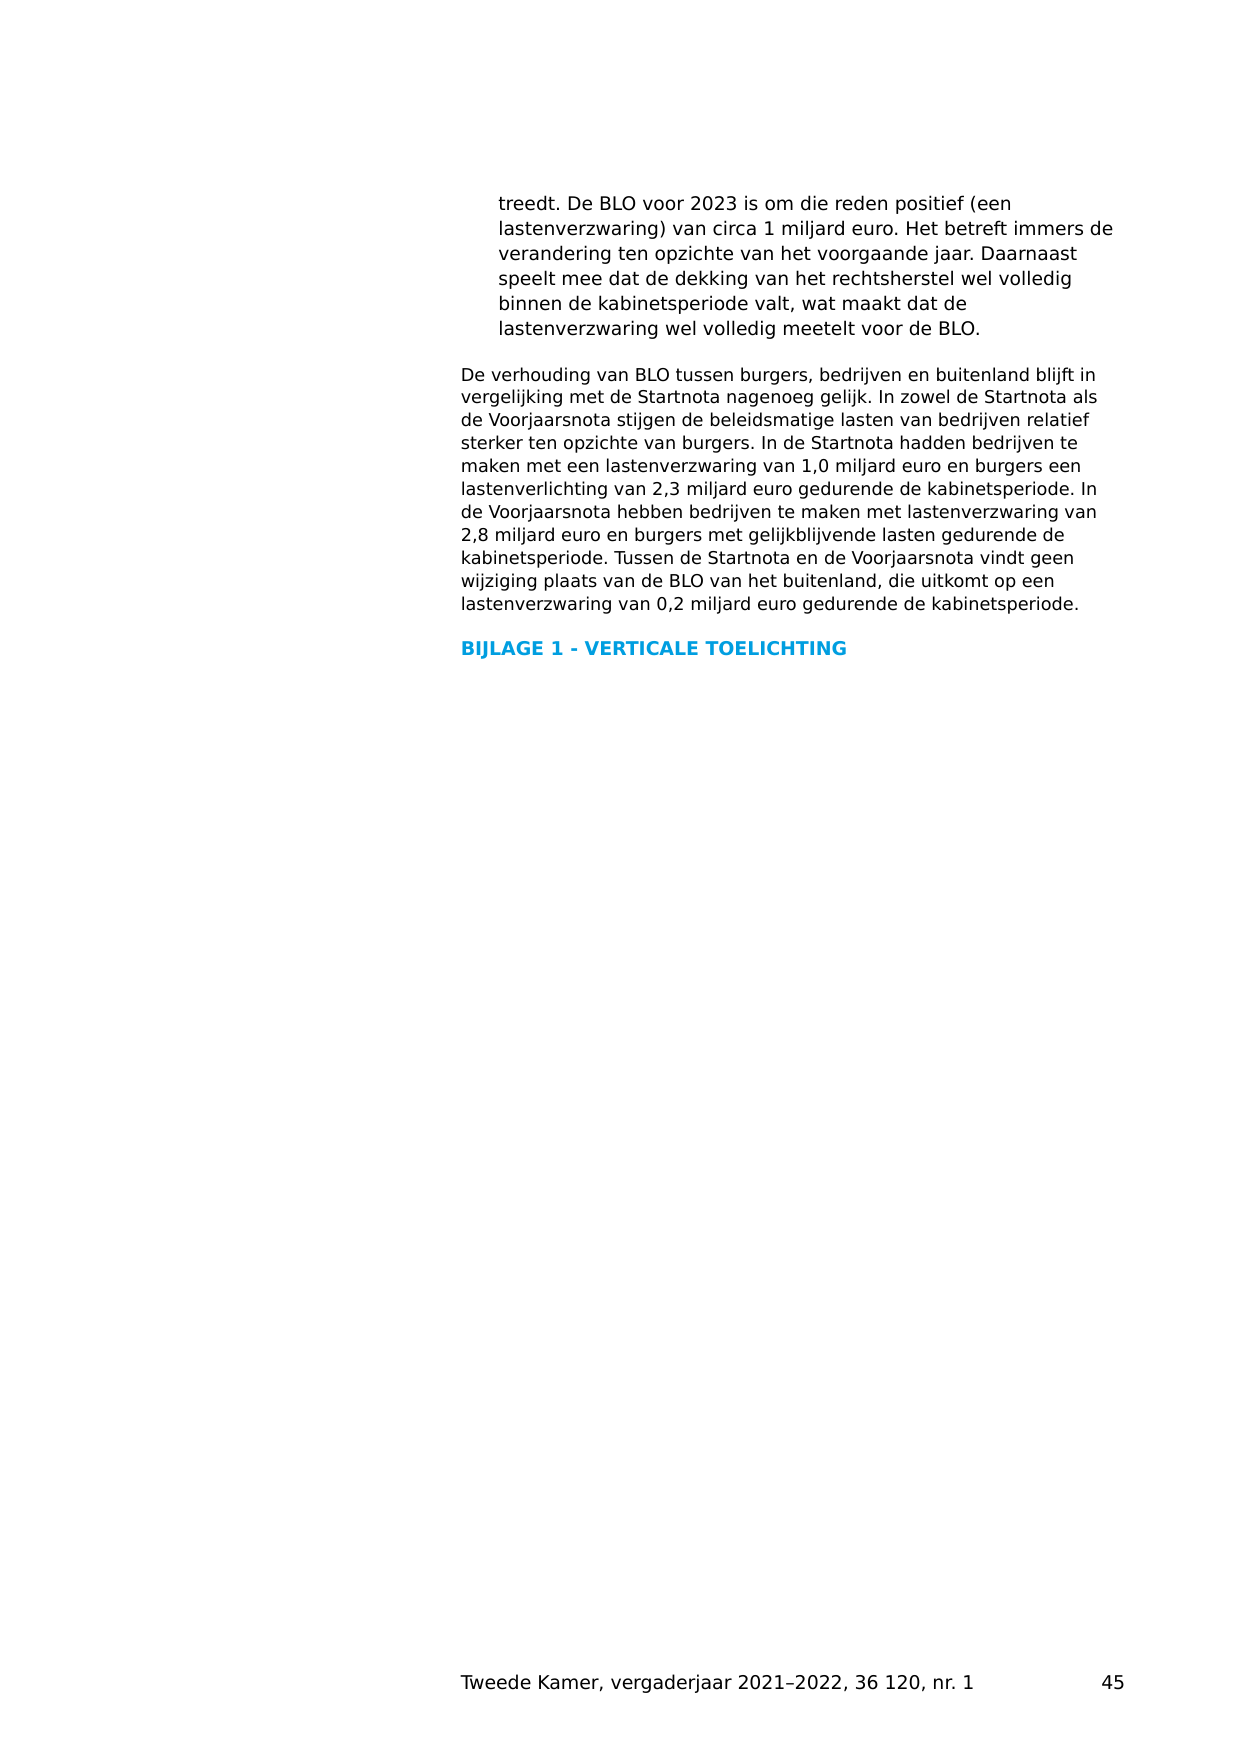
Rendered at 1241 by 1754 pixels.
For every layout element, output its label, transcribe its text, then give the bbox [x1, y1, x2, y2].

list treedt. De BLO voor 2023 is om die reden positief (een lastenverzwaring) van circa 1 miljard euro. Het betreft immers de verandering ten opzichte van het voorgaande jaar. Daarnaast speelt mee dat de dekking van het rechtsherstel wel volledig binnen de kabinetsperiode valt, wat maakt dat de lastenverzwaring wel volledig meetelt voor de BLO. [461, 191, 1125, 341]
title Bijlage 1 - Verticale toelichting [461, 638, 1125, 660]
text De verhouding van BLO tussen burgers, bedrijven en buitenland blijft in vergelijking met de Startnota nagenoeg gelijk. In zowel de Startnota als de Voorjaarsnota stijgen de beleidsmatige lasten van bedrijven relatief sterker ten opzichte van burgers. In de Startnota hadden bedrijven te maken met een lastenverzwaring van 1,0 miljard euro en burgers een lastenverlichting van 2,3 miljard euro gedurende de kabinetsperiode. In de Voorjaarsnota hebben bedrijven te maken met lastenverzwaring van 2,8 miljard euro en burgers met gelijkblijvende lasten gedurende de kabinetsperiode. Tussen de Startnota en de Voorjaarsnota vindt geen wijziging plaats van de BLO van het buitenland, die uitkomt op een lastenverzwaring van 0,2 miljard euro gedurende de kabinetsperiode. [461, 363, 1125, 615]
